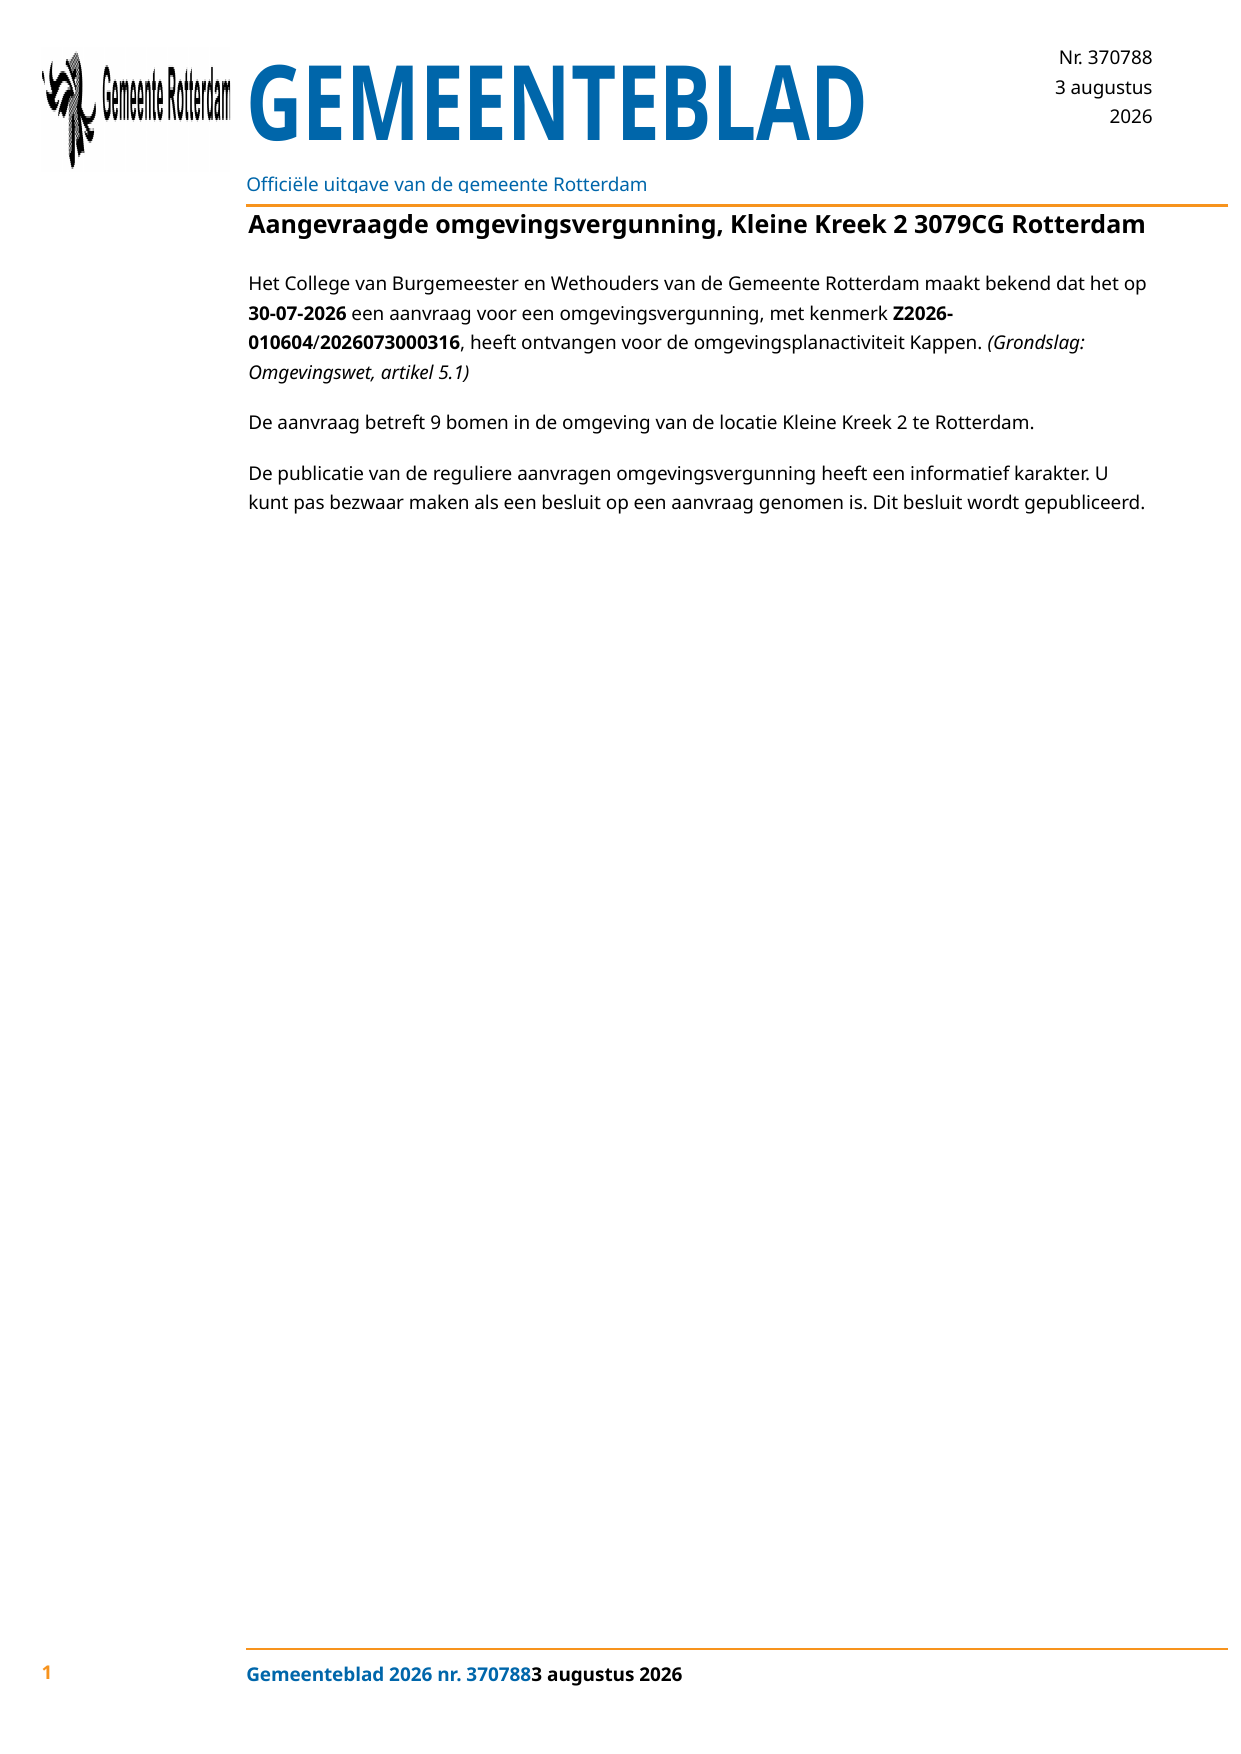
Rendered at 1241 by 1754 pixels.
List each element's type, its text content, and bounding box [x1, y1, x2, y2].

text De publicatie van de reguliere aanvragen omgevingsvergunning heeft een informatief karakter. U kunt pas bezwaar maken als een besluit op een aanvraag genomen is. Dit besluit wordt gepubliceerd. [248, 460, 1152, 515]
text Aangevraagde omgevingsvergunning, Kleine Kreek 2 3079CG Rotterdam [248, 207, 1152, 241]
picture [41, 47, 231, 172]
text De aanvraag betreft 9 bomen in de omgeving van de locatie Kleine Kreek 2 te Rotterdam. [248, 409, 1152, 435]
text Het College van Burgemeester en Wethouders van de Gemeente Rotterdam maakt bekend dat het op 30-07-2026 een aanvraag voor een omgevingsvergunning, met kenmerk Z2026-010604/2026073000316, heeft ontvangen voor de omgevingsplanactiviteit Kappen. (Grondslag: Omgevingswet, artikel 5.1) [248, 270, 1152, 385]
